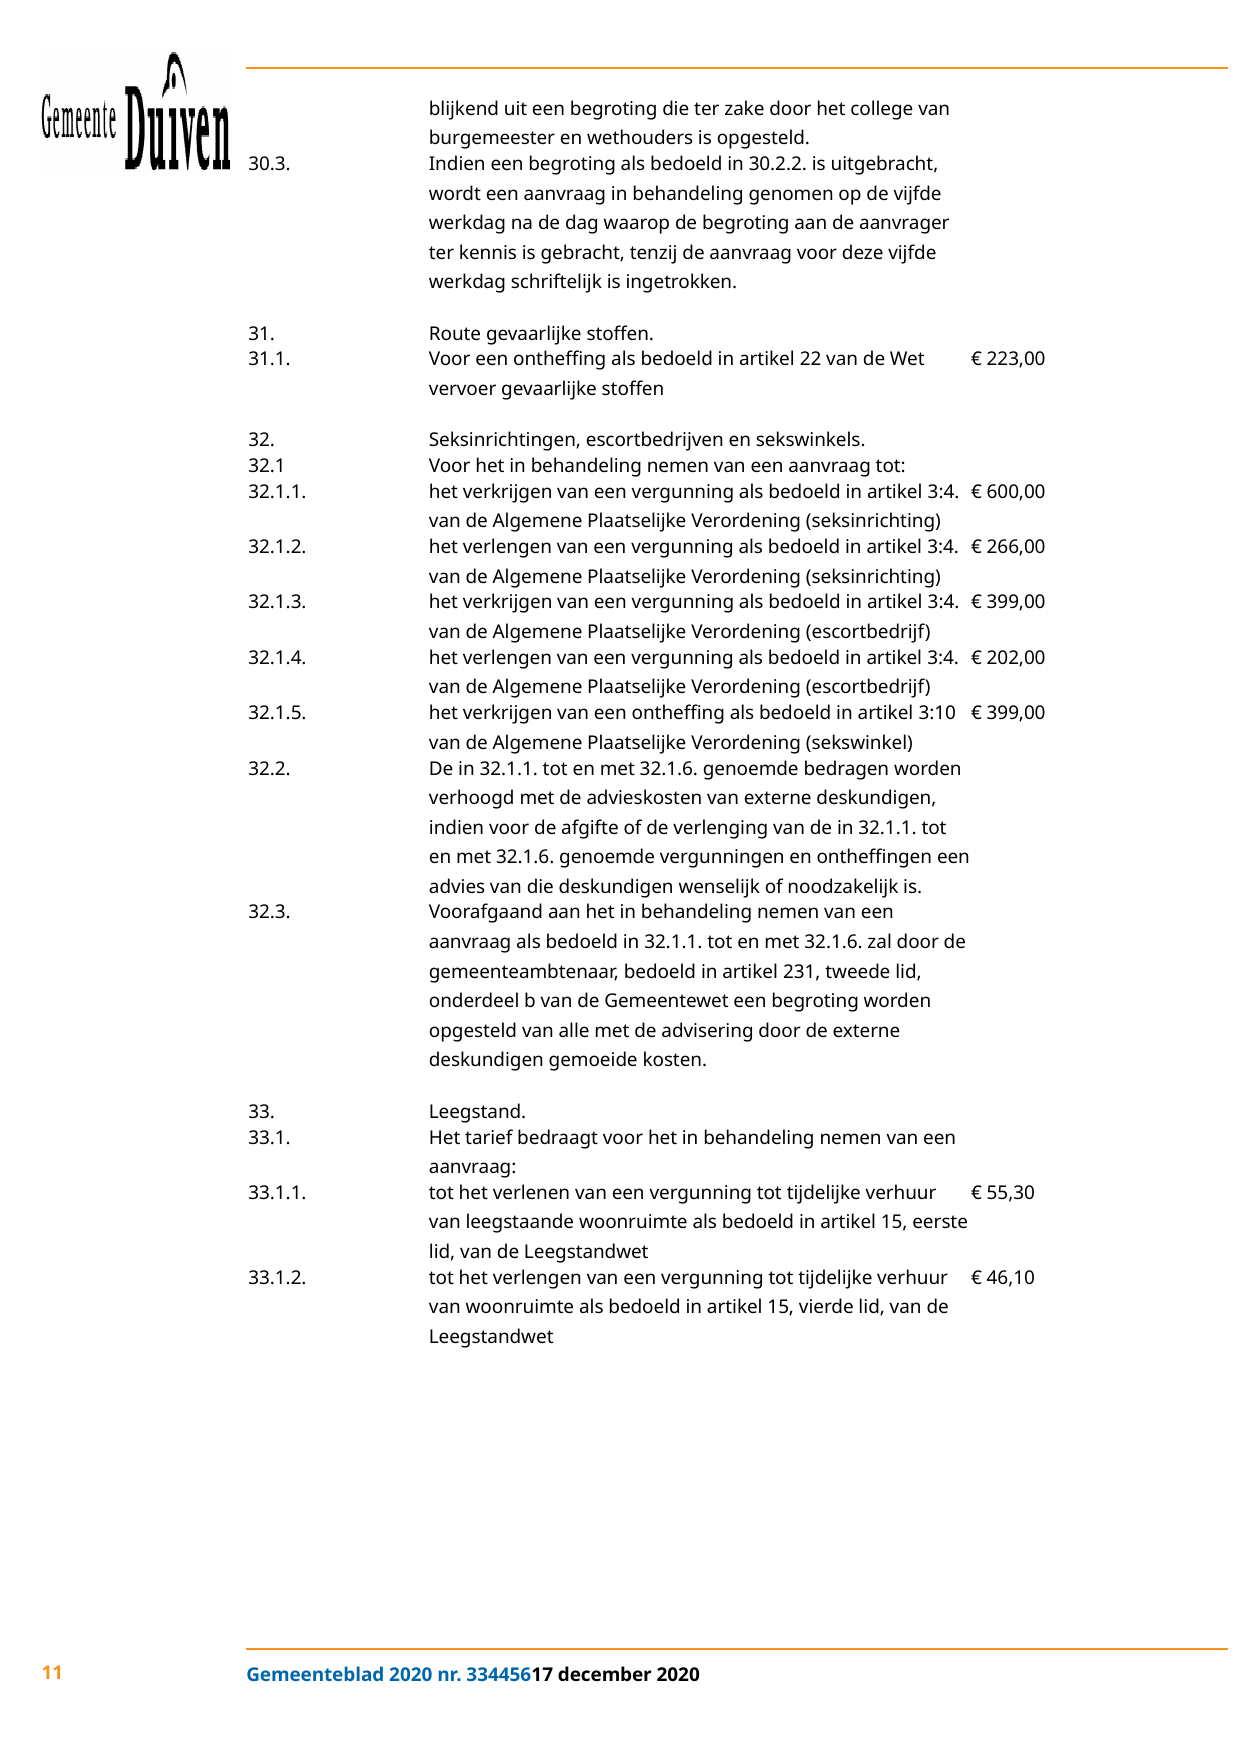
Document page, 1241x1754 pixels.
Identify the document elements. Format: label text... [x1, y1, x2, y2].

table_cell het verkrijgen van een ontheffing als bedoeld in artikel 3:10 van de Algemene Plaatselijke Verordening (sekswinkel) [429, 699, 971, 755]
table_cell [248, 401, 429, 427]
table_cell 32.1 [248, 453, 429, 478]
table_cell [248, 294, 429, 320]
table_cell Seksinrichtingen, escortbedrijven en sekswinkels. [429, 427, 971, 452]
table_cell [971, 899, 1152, 1072]
table_cell het verkrijgen van een vergunning als bedoeld in artikel 3:4. van de Algemene Plaatselijke Verordening (escortbedrijf) [429, 589, 971, 644]
table_cell Indien een begroting als bedoeld in 30.2.2. is uitgebracht, wordt een aanvraag in behandeling genomen op de vijfde werkdag na de dag waarop de begroting aan de aanvrager ter kennis is gebracht, tenzij de aanvraag voor deze vijfde werkdag schriftelijk is ingetrokken. [429, 150, 971, 294]
table_cell het verlengen van een vergunning als bedoeld in artikel 3:4. van de Algemene Plaatselijke Verordening (seksinrichting) [429, 534, 971, 589]
table_cell [971, 294, 1152, 320]
table_cell 32. [248, 427, 429, 452]
table_cell tot het verlengen van een vergunning tot tijdelijke verhuur van woonruimte als bedoeld in artikel 15, vierde lid, van de Leegstandwet [429, 1264, 971, 1349]
table_cell € 202,00 [971, 644, 1152, 699]
table_cell 33.1.2. [248, 1264, 429, 1349]
table_cell 32.1.4. [248, 644, 429, 699]
table_cell het verlengen van een vergunning als bedoeld in artikel 3:4. van de Algemene Plaatselijke Verordening (escortbedrijf) [429, 644, 971, 699]
table_cell Voor het in behandeling nemen van een aanvraag tot: [429, 453, 971, 478]
table_cell [429, 401, 971, 427]
table_cell 32.1.2. [248, 534, 429, 589]
table_cell [971, 427, 1152, 452]
table_cell [429, 294, 971, 320]
table_cell [971, 95, 1152, 150]
table_cell € 55,30 [971, 1179, 1152, 1264]
table_cell [971, 150, 1152, 294]
table_cell [429, 1073, 971, 1098]
table_cell 33. [248, 1098, 429, 1124]
table_cell Voorafgaand aan het in behandeling nemen van een aanvraag als bedoeld in 32.1.1. tot en met 32.1.6. zal door de gemeenteambtenaar, bedoeld in artikel 231, tweede lid, onderdeel b van de Gemeentewet een begroting worden opgesteld van alle met de advisering door de externe deskundigen gemoeide kosten. [429, 899, 971, 1072]
table_cell [248, 1349, 429, 1375]
table_cell [971, 453, 1152, 478]
table_cell € 399,00 [971, 589, 1152, 644]
table_cell 33.1. [248, 1124, 429, 1179]
table_cell 33.1.1. [248, 1179, 429, 1264]
table_cell Leegstand. [429, 1098, 971, 1124]
table_cell 32.1.1. [248, 478, 429, 533]
table_cell [971, 1098, 1152, 1124]
table_cell [971, 1349, 1152, 1375]
table_cell het verkrijgen van een vergunning als bedoeld in artikel 3:4. van de Algemene Plaatselijke Verordening (seksinrichting) [429, 478, 971, 533]
table_cell € 223,00 [971, 346, 1152, 401]
table_cell € 399,00 [971, 699, 1152, 755]
picture [41, 47, 231, 172]
table_cell Voor een ontheffing als bedoeld in artikel 22 van de Wet vervoer gevaarlijke stoffen [429, 346, 971, 401]
table_cell De in 32.1.1. tot en met 32.1.6. genoemde bedragen worden verhoogd met de advieskosten van externe deskundigen, indien voor de afgifte of de verlenging van de in 32.1.1. tot en met 32.1.6. genoemde vergunningen en ontheffingen een advies van die deskundigen wenselijk of noodzakelijk is. [429, 755, 971, 899]
table_cell 31.1. [248, 346, 429, 401]
table_cell [971, 1124, 1152, 1179]
table_cell 31. [248, 320, 429, 346]
table_cell € 600,00 [971, 478, 1152, 533]
table_cell [971, 1073, 1152, 1098]
table_cell tot het verlenen van een vergunning tot tijdelijke verhuur van leegstaande woonruimte als bedoeld in artikel 15, eerste lid, van de Leegstandwet [429, 1179, 971, 1264]
table_cell [971, 401, 1152, 427]
table_cell [248, 95, 429, 150]
table_cell [971, 755, 1152, 899]
table_cell 32.2. [248, 755, 429, 899]
table_cell [971, 320, 1152, 346]
table_cell [429, 1349, 971, 1375]
table_cell 32.1.5. [248, 699, 429, 755]
table_cell blijkend uit een begroting die ter zake door het college van burgemeester en wethouders is opgesteld. [429, 95, 971, 150]
table_cell Het tarief bedraagt voor het in behandeling nemen van een aanvraag: [429, 1124, 971, 1179]
table_cell 32.1.3. [248, 589, 429, 644]
table_cell Route gevaarlijke stoffen. [429, 320, 971, 346]
table_cell € 46,10 [971, 1264, 1152, 1349]
table_cell [248, 1073, 429, 1098]
table_cell € 266,00 [971, 534, 1152, 589]
table_cell 32.3. [248, 899, 429, 1072]
table_cell 30.3. [248, 150, 429, 294]
